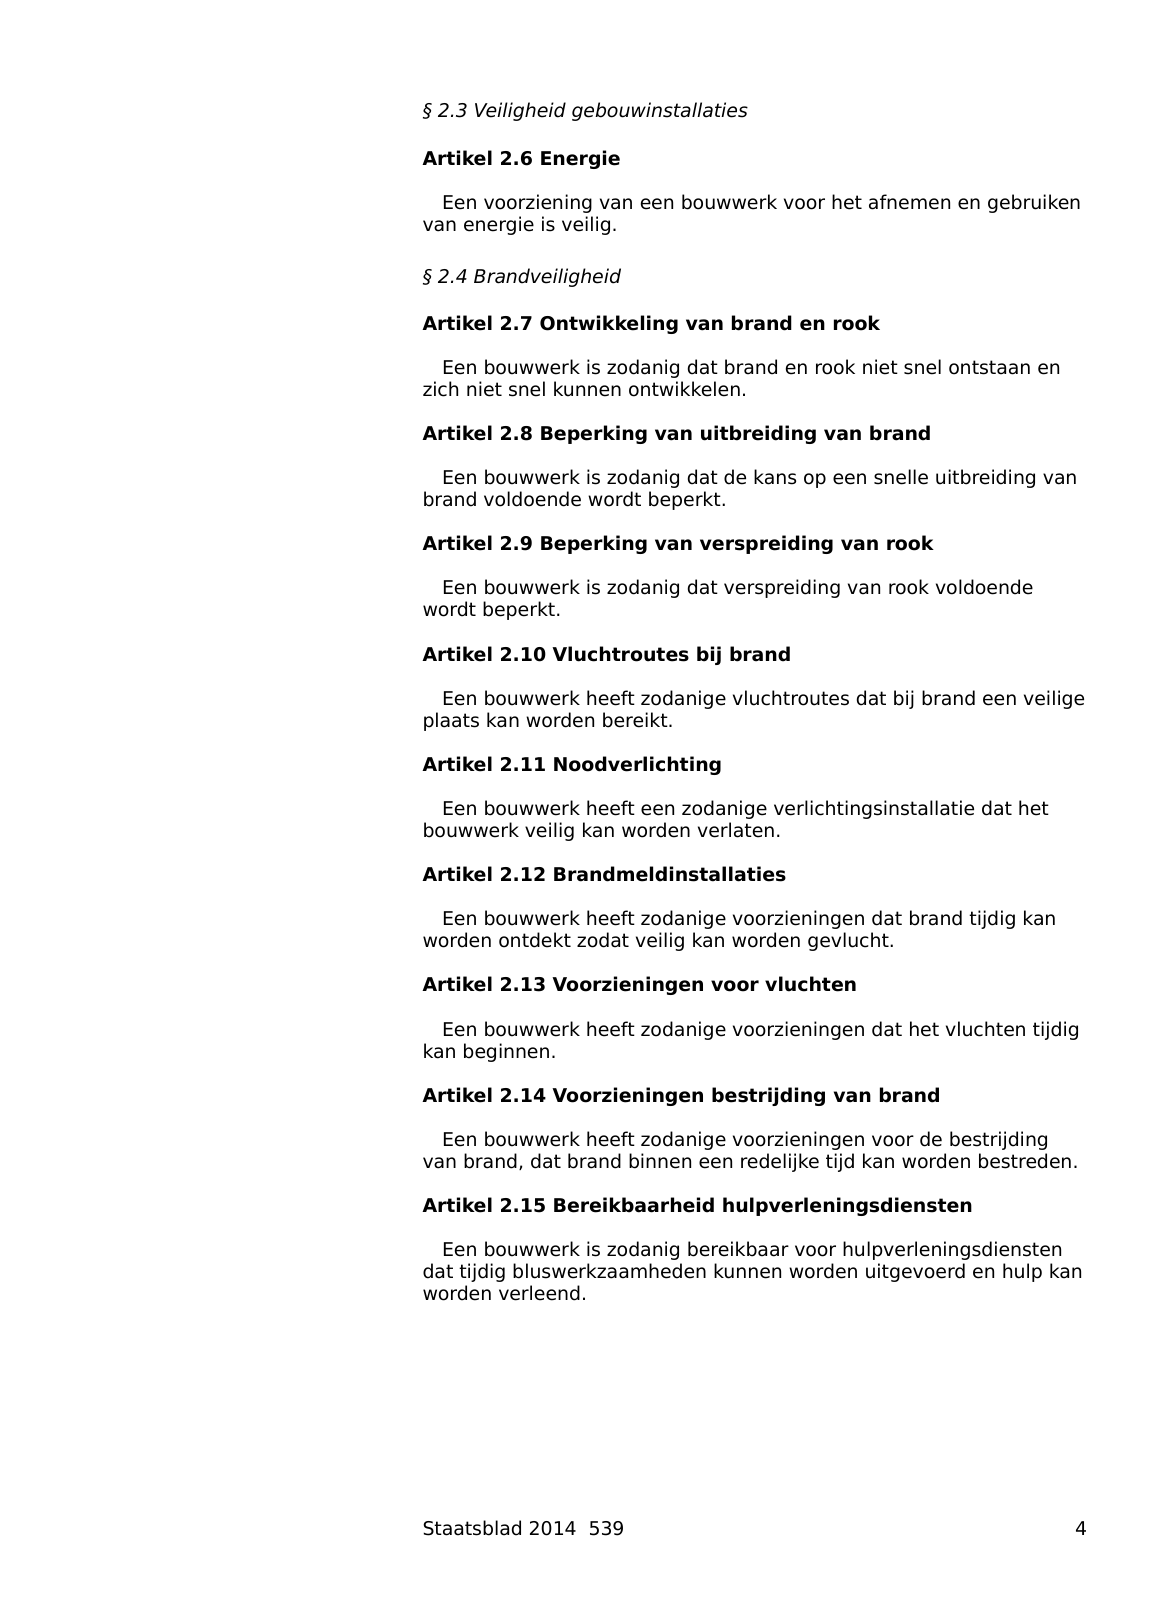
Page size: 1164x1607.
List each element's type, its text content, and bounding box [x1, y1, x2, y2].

subtitle Artikel 2.8 Beperking van uitbreiding van brand [422, 423, 1087, 445]
subtitle Artikel 2.6 Energie [422, 147, 1087, 169]
text Een bouwwerk is zodanig dat de kans op een snelle uitbreiding van brand voldoende wordt beperkt. [422, 467, 1087, 511]
text Een bouwwerk heeft zodanige voorzieningen voor de bestrijding van brand, dat brand binnen een redelijke tijd kan worden bestreden. [422, 1129, 1087, 1173]
subtitle Artikel 2.15 Bereikbaarheid hulpverleningsdiensten [422, 1195, 1087, 1217]
subtitle Artikel 2.7 Ontwikkeling van brand en rook [422, 312, 1087, 334]
subtitle § 2.4 Brandveiligheid [422, 266, 1087, 287]
subtitle Artikel 2.11 Noodverlichting [422, 754, 1087, 776]
subtitle Artikel 2.12 Brandmeldinstallaties [422, 864, 1087, 886]
subtitle Artikel 2.14 Voorzieningen bestrijding van brand [422, 1085, 1087, 1107]
subtitle Artikel 2.9 Beperking van verspreiding van rook [422, 533, 1087, 555]
text Een bouwwerk heeft een zodanige verlichtingsinstallatie dat het bouwwerk veilig kan worden verlaten. [422, 798, 1087, 842]
text Een voorziening van een bouwwerk voor het afnemen en gebruiken van energie is veilig. [422, 192, 1087, 236]
subtitle Artikel 2.10 Vluchtroutes bij brand [422, 643, 1087, 665]
text Een bouwwerk heeft zodanige voorzieningen dat het vluchten tijdig kan beginnen. [422, 1018, 1087, 1062]
text Een bouwwerk heeft zodanige vluchtroutes dat bij brand een veilige plaats kan worden bereikt. [422, 688, 1087, 732]
subtitle § 2.3 Veiligheid gebouwinstallaties [422, 100, 1087, 122]
text Een bouwwerk is zodanig bereikbaar voor hulpverleningsdiensten dat tijdig bluswerkzaamheden kunnen worden uitgevoerd en hulp kan worden verleend. [422, 1239, 1087, 1305]
text Een bouwwerk heeft zodanige voorzieningen dat brand tijdig kan worden ontdekt zodat veilig kan worden gevlucht. [422, 908, 1087, 952]
text Een bouwwerk is zodanig dat brand en rook niet snel ontstaan en zich niet snel kunnen ontwikkelen. [422, 357, 1087, 401]
text Een bouwwerk is zodanig dat verspreiding van rook voldoende wordt beperkt. [422, 577, 1087, 621]
subtitle Artikel 2.13 Voorzieningen voor vluchten [422, 974, 1087, 996]
